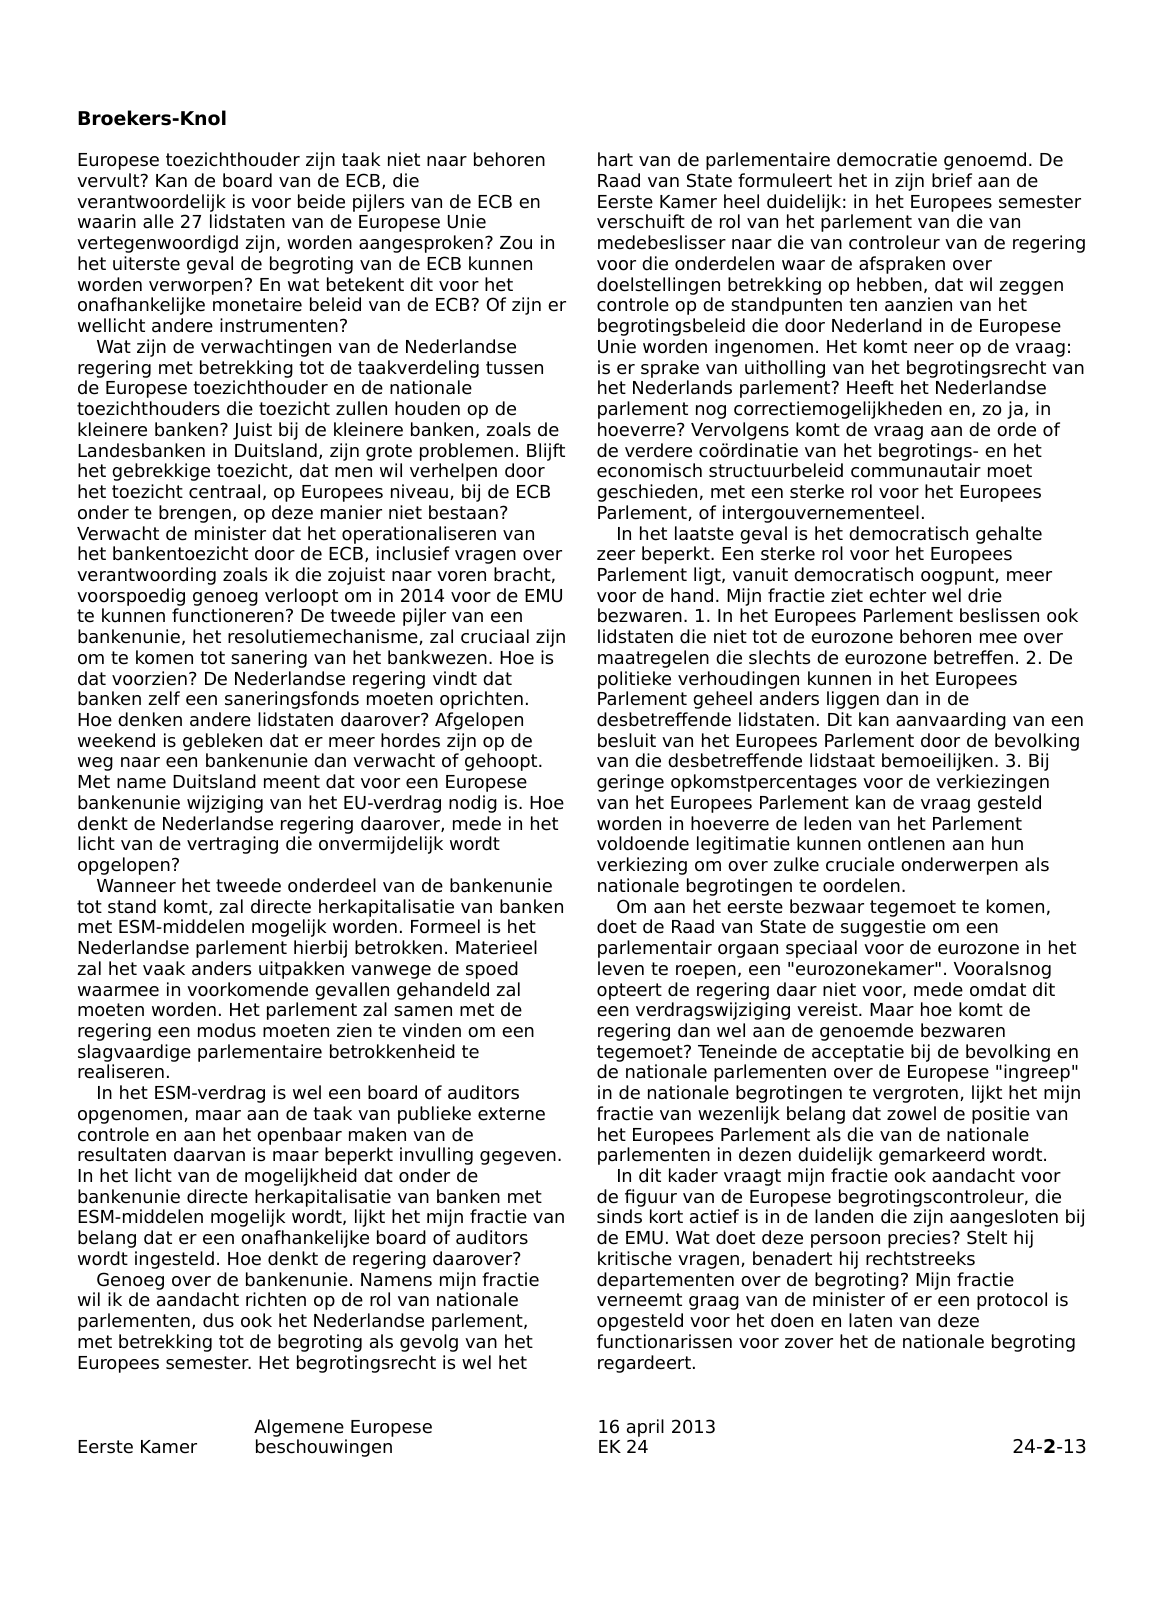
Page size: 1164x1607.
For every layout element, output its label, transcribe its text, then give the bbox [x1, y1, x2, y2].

text Om aan het eerste bezwaar tegemoet te komen, doet de Raad van State de suggestie om een parlementair orgaan speciaal voor de eurozone in het leven te roepen, een "eurozonekamer". Vooralsnog opteert de regering daar niet voor, mede omdat dit een verdragswijziging vereist. Maar hoe komt de regering dan wel aan de genoemde bezwaren tegemoet? Teneinde de acceptatie bij de bevolking en de nationale parlementen over de Europese "ingreep" in de nationale begrotingen te vergroten, lijkt het mijn fractie van wezenlijk belang dat zowel de positie van het Europees Parlement als die van de nationale parlementen in dezen duidelijk gemarkeerd wordt. [596, 896, 1087, 1166]
text In dit kader vraagt mijn fractie ook aandacht voor de figuur van de Europese begrotingscontroleur, die sinds kort actief is in de landen die zijn aangesloten bij de EMU. Wat doet deze persoon precies? Stelt hij kritische vragen, benadert hij rechtstreeks departementen over de begroting? Mijn fractie verneemt graag van de minister of er een protocol is opgesteld voor het doen en laten van deze functionarissen voor zover het de nationale begroting regardeert. [596, 1166, 1087, 1373]
text Wat zijn de verwachtingen van de Nederlandse regering met betrekking tot de taakverdeling tussen de Europese toezichthouder en de nationale toezichthouders die toezicht zullen houden op de kleinere banken? Juist bij de kleinere banken, zoals de Landesbanken in Duitsland, zijn grote problemen. Blijft het gebrekkige toezicht, dat men wil verhelpen door het toezicht centraal, op Europees niveau, bij de ECB onder te brengen, op deze manier niet bestaan? Verwacht de minister dat het operationaliseren van het bankentoezicht door de ECB, inclusief vragen over verantwoording zoals ik die zojuist naar voren bracht, voorspoedig genoeg verloopt om in 2014 voor de EMU te kunnen functioneren? De tweede pijler van een bankenunie, het resolutiemechanisme, zal cruciaal zijn om te komen tot sanering van het bankwezen. Hoe is dat voorzien? De Nederlandse regering vindt dat banken zelf een saneringsfonds moeten oprichten. Hoe denken andere lidstaten daarover? Afgelopen weekend is gebleken dat er meer hordes zijn op de weg naar een bankenunie dan verwacht of gehoopt. Met name Duitsland meent dat voor een Europese bankenunie wijziging van het EU-verdrag nodig is. Hoe denkt de Nederlandse regering daarover, mede in het licht van de vertraging die onvermijdelijk wordt opgelopen? [77, 337, 567, 876]
text In het laatste geval is het democratisch gehalte zeer beperkt. Een sterke rol voor het Europees Parlement ligt, vanuit democratisch oogpunt, meer voor de hand. Mijn fractie ziet echter wel drie bezwaren. 1. In het Europees Parlement beslissen ook lidstaten die niet tot de eurozone behoren mee over maatregelen die slechts de eurozone betreffen. 2. De politieke verhoudingen kunnen in het Europees Parlement geheel anders liggen dan in de desbetreffende lidstaten. Dit kan aanvaarding van een besluit van het Europees Parlement door de bevolking van die desbetreffende lidstaat bemoeilijken. 3. Bij geringe opkomstpercentages voor de verkiezingen van het Europees Parlement kan de vraag gesteld worden in hoeverre de leden van het Parlement voldoende legitimatie kunnen ontlenen aan hun verkiezing om over zulke cruciale onderwerpen als nationale begrotingen te oordelen. [596, 523, 1087, 896]
text In het ESM-verdrag is wel een board of auditors opgenomen, maar aan de taak van publieke externe controle en aan het openbaar maken van de resultaten daarvan is maar beperkt invulling gegeven. In het licht van de mogelijkheid dat onder de bankenunie directe herkapitalisatie van banken met ESM-middelen mogelijk wordt, lijkt het mijn fractie van belang dat er een onafhankelijke board of auditors wordt ingesteld. Hoe denkt de regering daarover? [77, 1083, 567, 1269]
text Europese toezichthouder zijn taak niet naar behoren vervult? Kan de board van de ECB, die verantwoordelijk is voor beide pijlers van de ECB en waarin alle 27 lidstaten van de Europese Unie vertegenwoordigd zijn, worden aangesproken? Zou in het uiterste geval de begroting van de ECB kunnen worden verworpen? En wat betekent dit voor het onafhankelijke monetaire beleid van de ECB? Of zijn er wellicht andere instrumenten? [77, 150, 567, 337]
text Wanneer het tweede onderdeel van de bankenunie tot stand komt, zal directe herkapitalisatie van banken met ESM-middelen mogelijk worden. Formeel is het Nederlandse parlement hierbij betrokken. Materieel zal het vaak anders uitpakken vanwege de spoed waarmee in voorkomende gevallen gehandeld zal moeten worden. Het parlement zal samen met de regering een modus moeten zien te vinden om een slagvaardige parlementaire betrokkenheid te realiseren. [77, 876, 567, 1083]
text hart van de parlementaire democratie genoemd. De Raad van State formuleert het in zijn brief aan de Eerste Kamer heel duidelijk: in het Europees semester verschuift de rol van het parlement van die van medebeslisser naar die van controleur van de regering voor die onderdelen waar de afspraken over doelstellingen betrekking op hebben, dat wil zeggen controle op de standpunten ten aanzien van het begrotingsbeleid die door Nederland in de Europese Unie worden ingenomen. Het komt neer op de vraag: is er sprake van uitholling van het begrotingsrecht van het Nederlands parlement? Heeft het Nederlandse parlement nog correctiemogelijkheden en, zo ja, in hoeverre? Vervolgens komt de vraag aan de orde of de verdere coördinatie van het begrotings- en het economisch structuurbeleid communautair moet geschieden, met een sterke rol voor het Europees Parlement, of intergouvernementeel. [596, 150, 1087, 523]
text Genoeg over de bankenunie. Namens mijn fractie wil ik de aandacht richten op de rol van nationale parlementen, dus ook het Nederlandse parlement, met betrekking tot de begroting als gevolg van het Europees semester. Het begrotingsrecht is wel het [77, 1269, 567, 1373]
